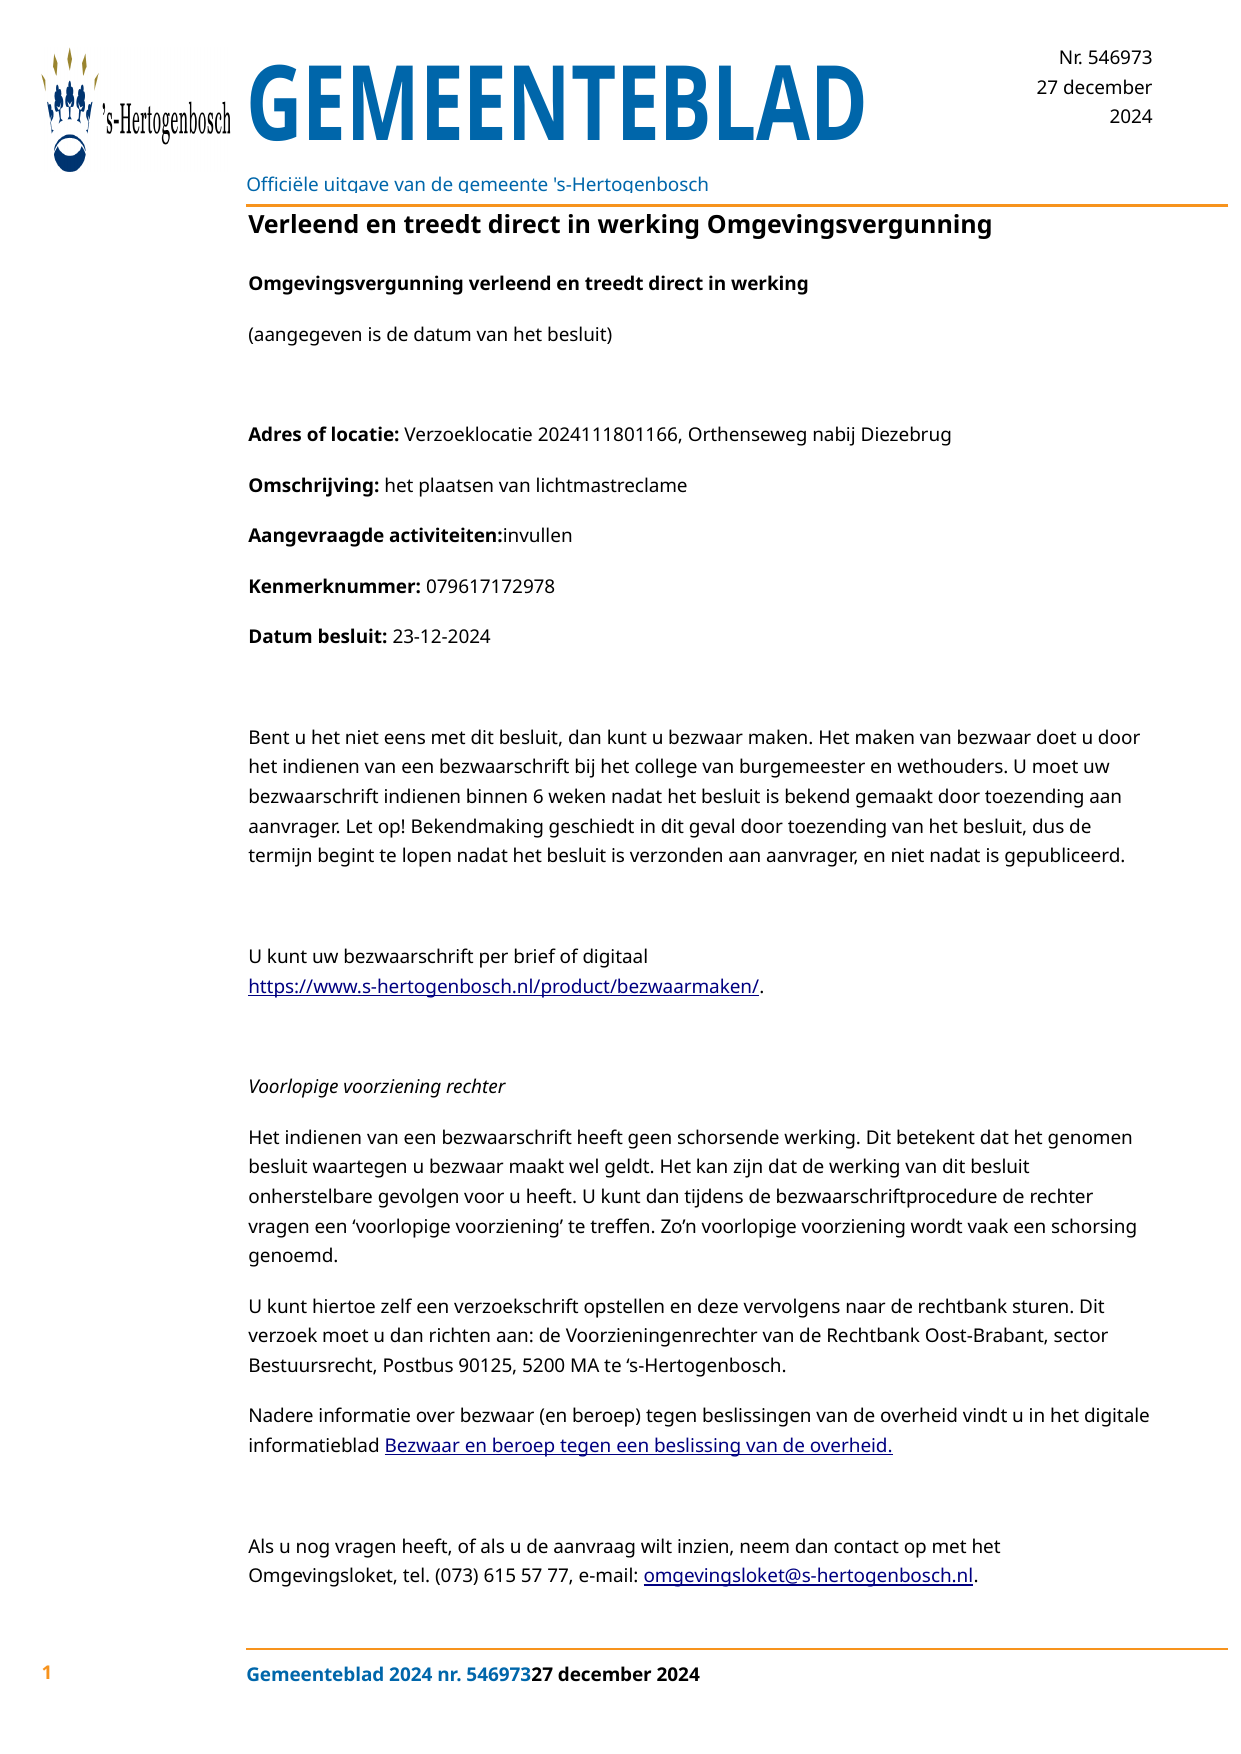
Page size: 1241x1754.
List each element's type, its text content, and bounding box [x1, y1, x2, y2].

text Datum besluit: 23-12-2024 [248, 623, 1152, 649]
text U kunt uw bezwaarschrift per brief of digitaal https://www.s-hertogenbosch.nl/product/bezwaarmaken/. [248, 943, 1152, 998]
text Nadere informatie over bezwaar (en beroep) tegen beslissingen van de overheid vindt u in het digitale informatieblad Bezwaar en beroep tegen een beslissing van de overheid. [248, 1402, 1152, 1458]
text Bent u het niet eens met dit besluit, dan kunt u bezwaar maken. Het maken van bezwaar doet u door het indienen van een bezwaarschrift bij het college van burgemeester en wethouders. U moet uw bezwaarschrift indienen binnen 6 weken nadat het besluit is bekend gemaakt door toezending aan aanvrager. Let op! Bekendmaking geschiedt in dit geval door toezending van het besluit, dus de termijn begint te lopen nadat het besluit is verzonden aan aanvrager, en niet nadat is gepubliceerd. [248, 724, 1152, 868]
text Verleend en treedt direct in werking Omgevingsvergunning [248, 207, 1152, 241]
text Het indienen van een bezwaarschrift heeft geen schorsende werking. Dit betekent dat het genomen besluit waartegen u bezwaar maakt wel geldt. Het kan zijn dat de werking van dit besluit onherstelbare gevolgen voor u heeft. U kunt dan tijdens de bezwaarschriftprocedure de rechter vragen een ‘voorlopige voorziening’ te treffen. Zo’n voorlopige voorziening wordt vaak een schorsing genoemd. [248, 1124, 1152, 1268]
picture [41, 47, 231, 172]
text Omgevingsvergunning verleend en treedt direct in werking [248, 270, 1152, 296]
text U kunt hiertoe zelf een verzoekschrift opstellen en deze vervolgens naar de rechtbank sturen. Dit verzoek moet u dan richten aan: de Voorzieningenrechter van de Rechtbank Oost-Brabant, sector Bestuursrecht, Postbus 90125, 5200 MA te ‘s-Hertogenbosch. [248, 1293, 1152, 1378]
text Adres of locatie: Verzoeklocatie 2024111801166, Orthenseweg nabij Diezebrug [248, 422, 1152, 447]
text Als u nog vragen heeft, of als u de aanvraag wilt inzien, neem dan contact op met het Omgevingsloket, tel. (073) 615 57 77, e-mail: omgevingsloket@s-hertogenbosch.nl. [248, 1533, 1152, 1588]
text Voorlopige voorziening rechter [248, 1074, 1152, 1099]
text (aangegeven is de datum van het besluit) [248, 321, 1152, 346]
text Omschrijving: het plaatsen van lichtmastreclame [248, 472, 1152, 498]
text Aangevraagde activiteiten:invullen [248, 522, 1152, 548]
text Kenmerknummer: 079617172978 [248, 573, 1152, 598]
